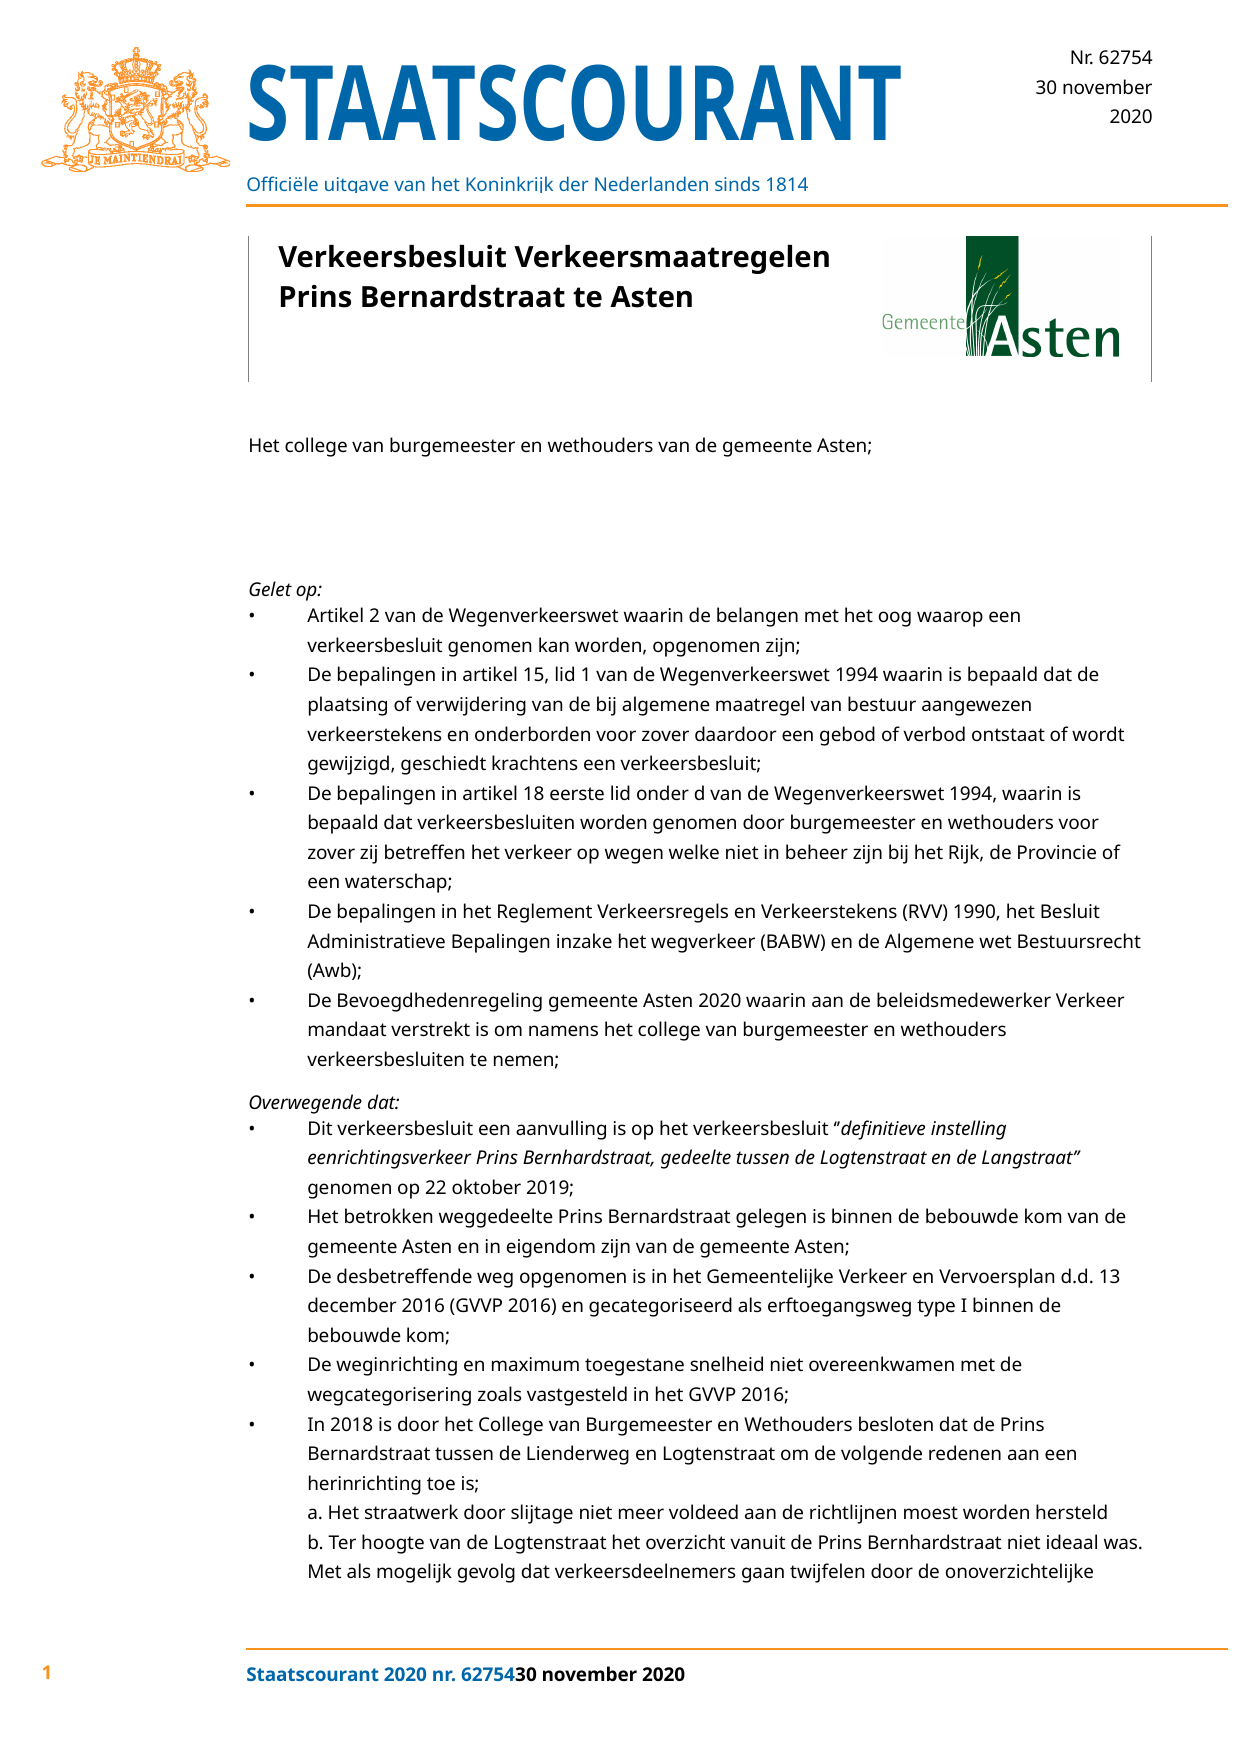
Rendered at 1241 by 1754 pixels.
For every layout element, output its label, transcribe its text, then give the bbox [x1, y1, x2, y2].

list De Bevoegdhedenregeling gemeente Asten 2020 waarin aan de beleidsmedewerker Verkeer mandaat verstrekt is om namens het college van burgemeester en wethouders verkeersbesluiten te nemen; [248, 987, 1152, 1072]
list De bepalingen in het Reglement Verkeersregels en Verkeerstekens (RVV) 1990, het Besluit Administratieve Bepalingen inzake het wegverkeer (BABW) en de Algemene wet Bestuursrecht (Awb); [248, 898, 1152, 983]
list Dit verkeersbesluit een aanvulling is op het verkeersbesluit ‘’definitieve instelling eenrichtingsverkeer Prins Bernhardstraat, gedeelte tussen de Logtenstraat en de Langstraat’’ genomen op 22 oktober 2019; [248, 1115, 1152, 1200]
text Gelet op: [248, 577, 1152, 602]
list Het betrokken weggedeelte Prins Bernardstraat gelegen is binnen de bebouwde kom van de gemeente Asten en in eigendom zijn van de gemeente Asten; [248, 1204, 1152, 1259]
list b. Ter hoogte van de Logtenstraat het overzicht vanuit de Prins Bernhardstraat niet ideaal was. [248, 1529, 1152, 1555]
list De bepalingen in artikel 15, lid 1 van de Wegenverkeerswet 1994 waarin is bepaald dat de plaatsing of verwijdering van de bij algemene maatregel van bestuur aangewezen verkeerstekens en onderborden voor zover daardoor een gebod of verbod ontstaat of wordt gewijzigd, geschiedt krachtens een verkeersbesluit; [248, 662, 1152, 776]
text Overwegende dat: [248, 1089, 1152, 1115]
list Met als mogelijk gevolg dat verkeersdeelnemers gaan twijfelen door de onoverzichtelijke [248, 1559, 1152, 1584]
table_header Verkeersbesluit Verkeersmaatregelen Prins Bernardstraat te Asten [249, 236, 850, 382]
picture [882, 236, 1119, 357]
text Het college van burgemeester en wethouders van de gemeente Asten; [248, 433, 1152, 458]
list De weginrichting en maximum toegestane snelheid niet overeenkwamen met de wegcategorisering zoals vastgesteld in het GVVP 2016; [248, 1352, 1152, 1407]
list De desbetreffende weg opgenomen is in het Gemeentelijke Verkeer en Vervoersplan d.d. 13 december 2016 (GVVP 2016) en gecategoriseerd als erftoegangsweg type I binnen de bebouwde kom; [248, 1263, 1152, 1348]
list In 2018 is door het College van Burgemeester en Wethouders besloten dat de Prins Bernardstraat tussen de Lienderweg en Logtenstraat om de volgende redenen aan een herinrichting toe is; [248, 1411, 1152, 1496]
list a. Het straatwerk door slijtage niet meer voldeed aan de richtlijnen moest worden hersteld [248, 1499, 1152, 1525]
list De bepalingen in artikel 18 eerste lid onder d van de Wegenverkeerswet 1994, waarin is bepaald dat verkeersbesluiten worden genomen door burgemeester en wethouders voor zover zij betreffen het verkeer op wegen welke niet in beheer zijn bij het Rijk, de Provincie of een waterschap; [248, 780, 1152, 894]
list Artikel 2 van de Wegenverkeerswet waarin de belangen met het oog waarop een verkeersbesluit genomen kan worden, opgenomen zijn; [248, 602, 1152, 658]
picture [41, 47, 231, 172]
table_header [850, 236, 1151, 382]
